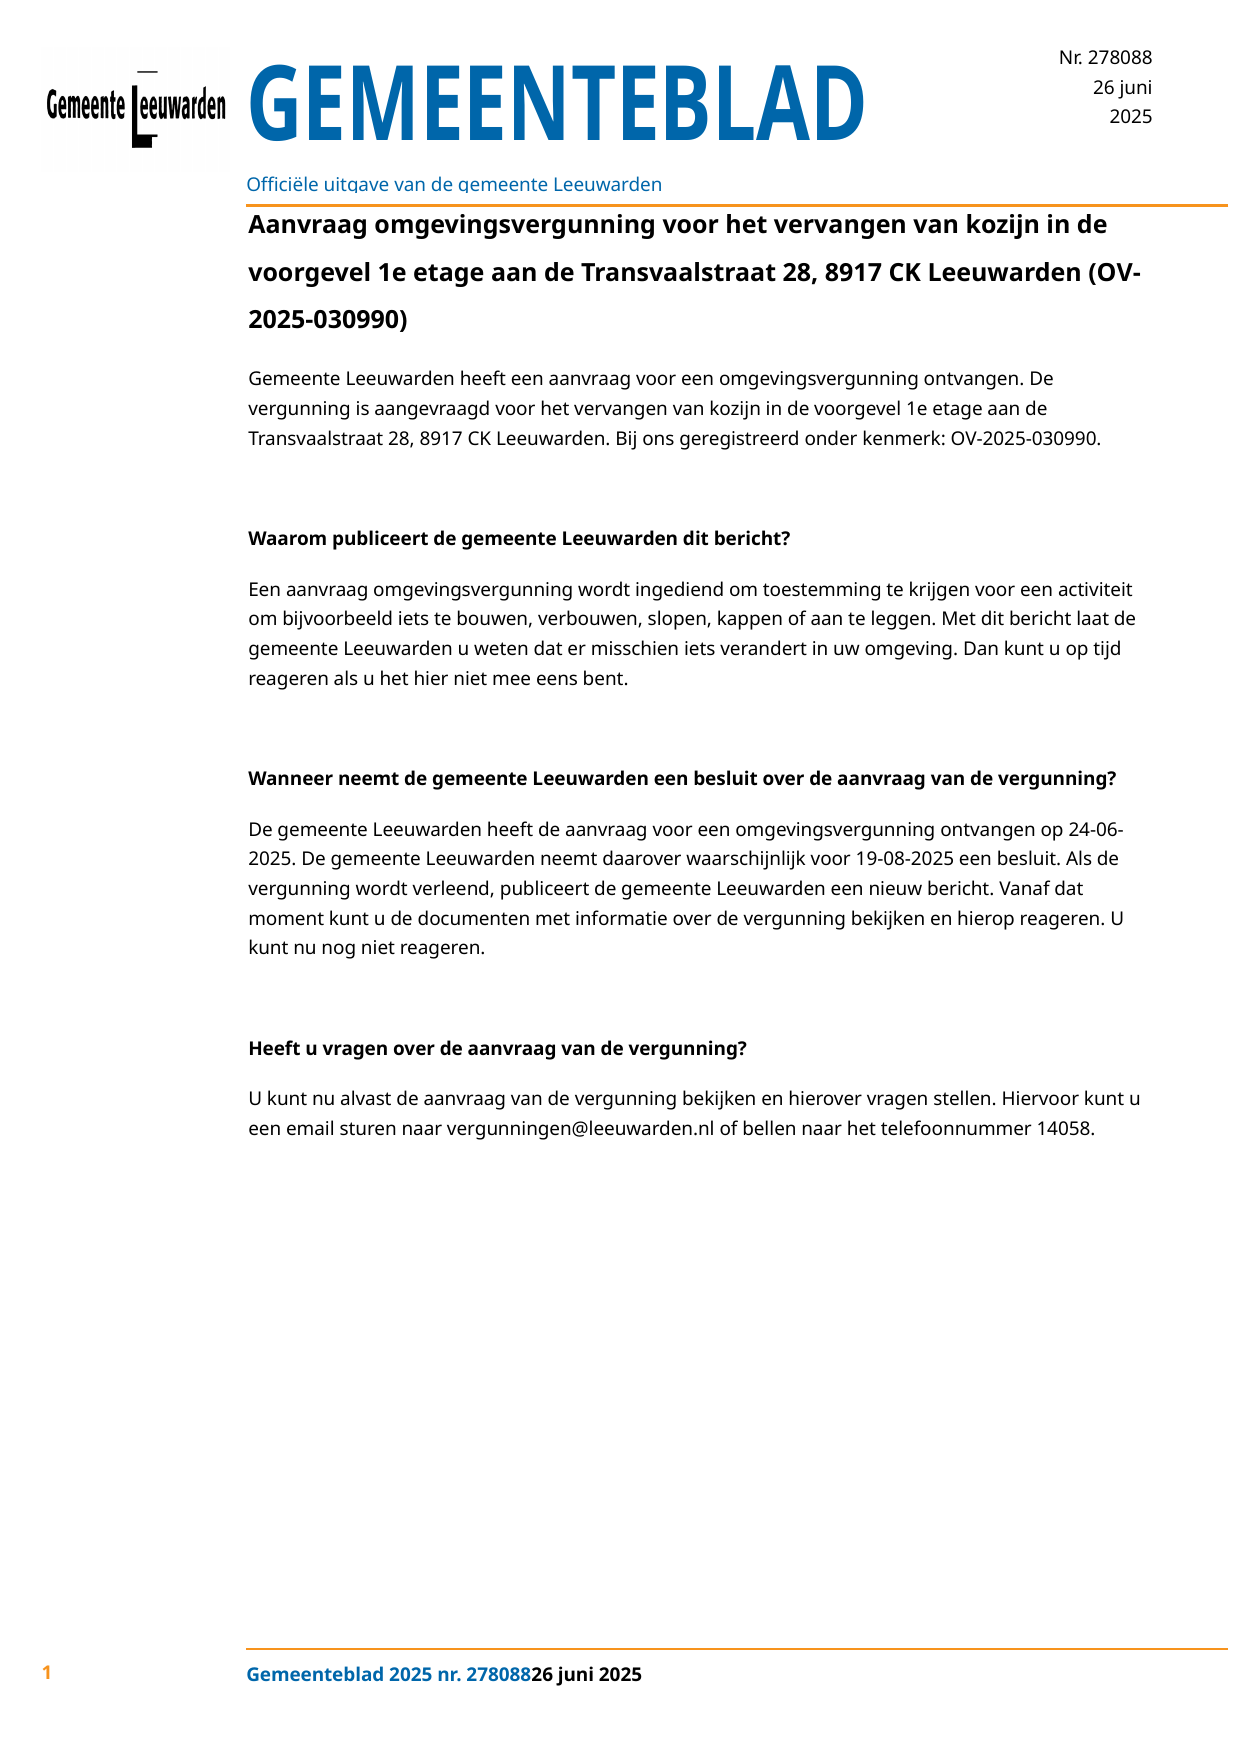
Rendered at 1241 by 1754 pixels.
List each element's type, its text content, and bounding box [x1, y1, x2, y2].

text De gemeente Leeuwarden heeft de aanvraag voor een omgevingsvergunning ontvangen op 24-06-2025. De gemeente Leeuwarden neemt daarover waarschijnlijk voor 19-08-2025 een besluit. Als de vergunning wordt verleend, publiceert de gemeente Leeuwarden een nieuw bericht. Vanaf dat moment kunt u de documenten met informatie over de vergunning bekijken en hierop reageren. U kunt nu nog niet reageren. [248, 816, 1152, 960]
text Een aanvraag omgevingsvergunning wordt ingediend om toestemming te krijgen voor een activiteit om bijvoorbeeld iets te bouwen, verbouwen, slopen, kappen of aan te leggen. Met dit bericht laat de gemeente Leeuwarden u weten dat er misschien iets verandert in uw omgeving. Dan kunt u op tijd reageren als u het hier niet mee eens bent. [248, 576, 1152, 690]
text Aanvraag omgevingsvergunning voor het vervangen van kozijn in de voorgevel 1e etage aan de Transvaalstraat 28, 8917 CK Leeuwarden (OV-2025-030990) [248, 207, 1152, 336]
text Heeft u vragen over de aanvraag van de vergunning? [248, 1035, 1152, 1061]
text Gemeente Leeuwarden heeft een aanvraag voor een omgevingsvergunning ontvangen. De vergunning is aangevraagd voor het vervangen van kozijn in de voorgevel 1e etage aan de Transvaalstraat 28, 8917 CK Leeuwarden. Bij ons geregistreerd onder kenmerk: OV-2025-030990. [248, 366, 1152, 450]
text Wanneer neemt de gemeente Leeuwarden een besluit over de aanvraag van de vergunning? [248, 766, 1152, 791]
text Waarom publiceert de gemeente Leeuwarden dit bericht? [248, 526, 1152, 551]
picture [41, 47, 231, 172]
text U kunt nu alvast de aanvraag van de vergunning bekijken en hierover vragen stellen. Hiervoor kunt u een email sturen naar vergunningen@leeuwarden.nl of bellen naar het telefoonnummer 14058. [248, 1086, 1152, 1141]
